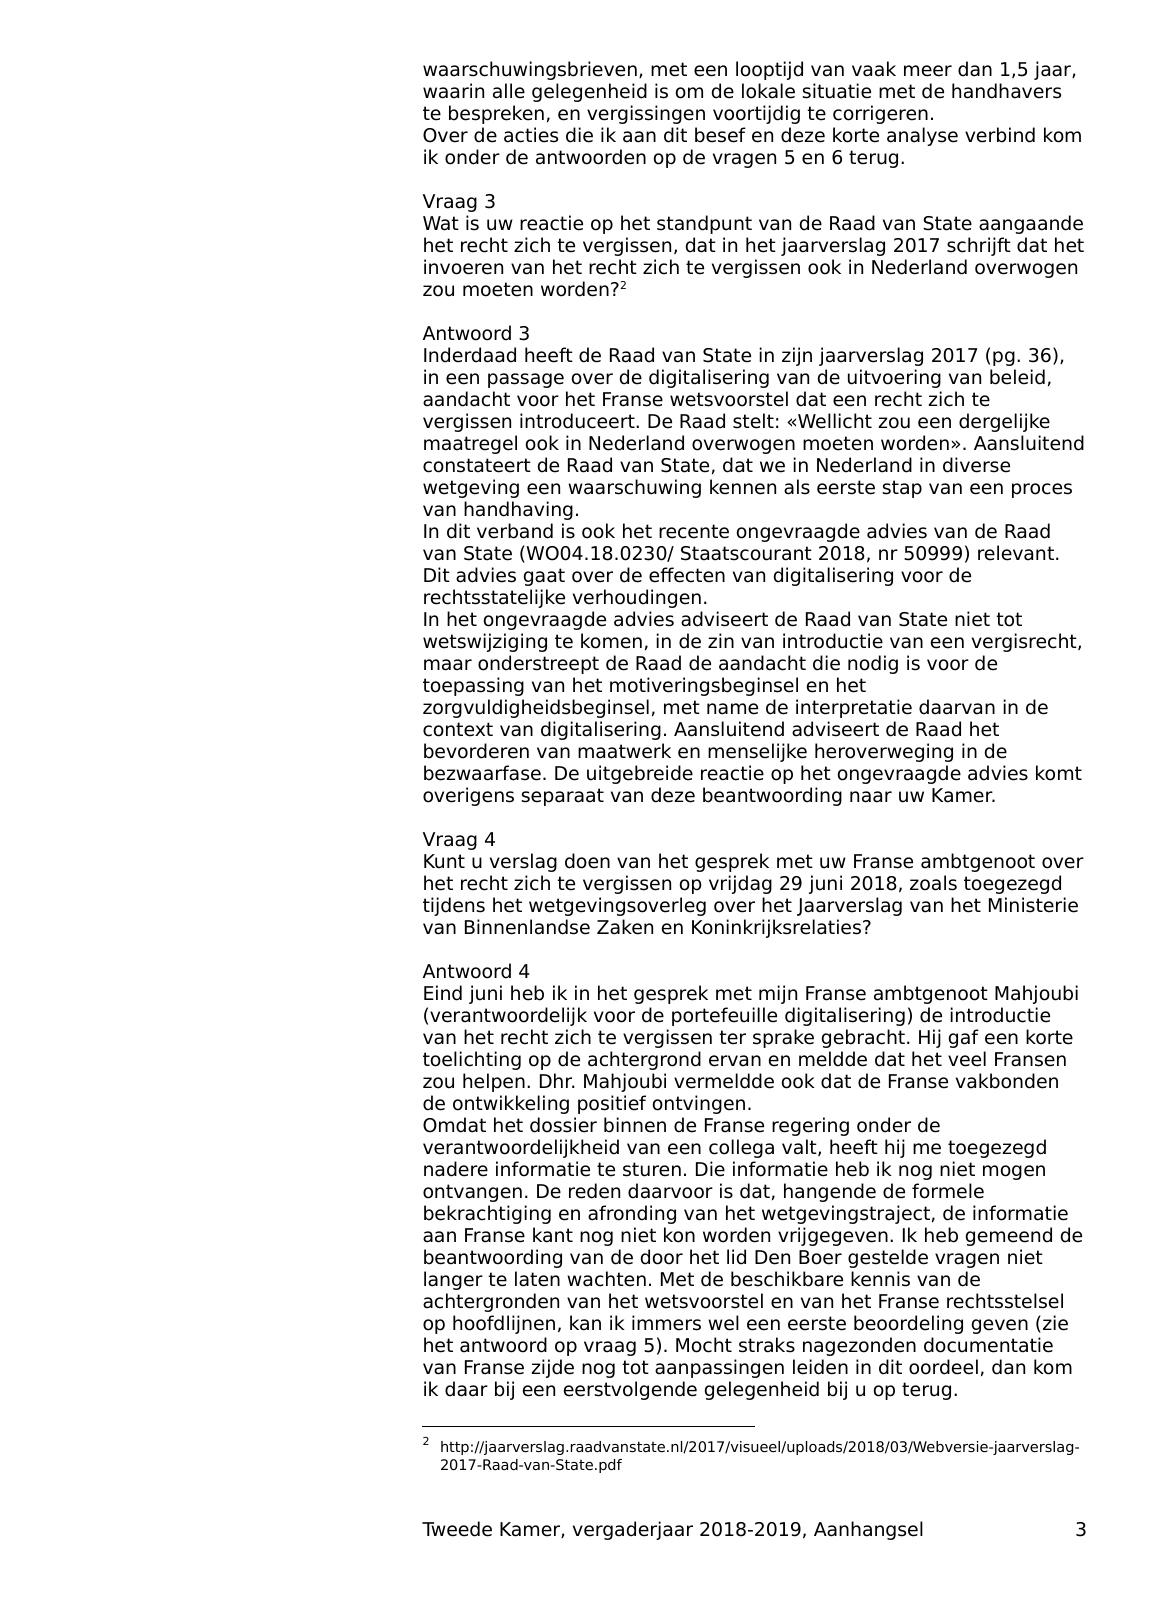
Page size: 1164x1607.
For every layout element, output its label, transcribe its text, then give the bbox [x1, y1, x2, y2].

text Omdat het dossier binnen de Franse regering onder de verantwoordelijkheid van een collega valt, heeft hij me toegezegd nadere informatie te sturen. Die informatie heb ik nog niet mogen ontvangen. De reden daarvoor is dat, hangende de formele bekrachtiging en afronding van het wetgevingstraject, de informatie aan Franse kant nog niet kon worden vrijgegeven. Ik heb gemeend de beantwoording van de door het lid Den Boer gestelde vragen niet langer te laten wachten. Met de beschikbare kennis van de achtergronden van het wetsvoorstel en van het Franse rechtsstelsel op hoofdlijnen, kan ik immers wel een eerste beoordeling geven (zie het antwoord op vraag 5). Mocht straks nagezonden documentatie van Franse zijde nog tot aanpassingen leiden in dit oordeel, dan kom ik daar bij een eerstvolgende gelegenheid bij u op terug. [422, 1115, 1087, 1401]
text waarschuwingsbrieven, met een looptijd van vaak meer dan 1,5 jaar, waarin alle gelegenheid is om de lokale situatie met de handhavers te bespreken, en vergissingen voortijdig te corrigeren. [422, 59, 1087, 125]
text Eind juni heb ik in het gesprek met mijn Franse ambtgenoot Mahjoubi (verantwoordelijk voor de portefeuille digitalisering) de introductie van het recht zich te vergissen ter sprake gebracht. Hij gaf een korte toelichting op de achtergrond ervan en meldde dat het veel Fransen zou helpen. Dhr. Mahjoubi vermeldde ook dat de Franse vakbonden de ontwikkeling positief ontvingen. [422, 983, 1087, 1115]
text Antwoord 4 [422, 961, 1087, 983]
text Over de acties die ik aan dit besef en deze korte analyse verbind kom ik onder de antwoorden op de vragen 5 en 6 terug. [422, 125, 1087, 169]
text In dit verband is ook het recente ongevraagde advies van de Raad van State (WO04.18.0230/ Staatscourant 2018, nr 50999) relevant. Dit advies gaat over de effecten van digitalisering voor de rechtsstatelijke verhoudingen. [422, 521, 1087, 609]
text In het ongevraagde advies adviseert de Raad van State niet tot wetswijziging te komen, in de zin van introductie van een vergisrecht, maar onderstreept de Raad de aandacht die nodig is voor de toepassing van het motiveringsbeginsel en het zorgvuldigheidsbeginsel, met name de interpretatie daarvan in de context van digitalisering. Aansluitend adviseert de Raad het bevorderen van maatwerk en menselijke heroverweging in de bezwaarfase. De uitgebreide reactie op het ongevraagde advies komt overigens separaat van deze beantwoording naar uw Kamer. [422, 609, 1087, 807]
text Inderdaad heeft de Raad van State in zijn jaarverslag 2017 (pg. 36), in een passage over de digitalisering van de uitvoering van beleid, aandacht voor het Franse wetsvoorstel dat een recht zich te vergissen introduceert. De Raad stelt: «Wellicht zou een dergelijke maatregel ook in Nederland overwogen moeten worden». Aansluitend constateert de Raad van State, dat we in Nederland in diverse wetgeving een waarschuwing kennen als eerste stap van een proces van handhaving. [422, 345, 1087, 521]
text Vraag 4 [422, 829, 1087, 851]
text http://jaarverslag.raadvanstate.nl/2017/visueel/uploads/2018/03/Webversie-jaarverslag-2017-Raad-van-State.pdf [422, 1435, 1087, 1474]
text Wat is uw reactie op het standpunt van de Raad van State aangaande het recht zich te vergissen, dat in het jaarverslag 2017 schrijft dat het invoeren van het recht zich te vergissen ook in Nederland overwogen zou moeten worden? [422, 213, 1087, 301]
text Vraag 3 [422, 191, 1087, 213]
text Antwoord 3 [422, 323, 1087, 345]
text Kunt u verslag doen van het gesprek met uw Franse ambtgenoot over het recht zich te vergissen op vrijdag 29 juni 2018, zoals toegezegd tijdens het wetgevingsoverleg over het Jaarverslag van het Ministerie van Binnenlandse Zaken en Koninkrijksrelaties? [422, 851, 1087, 939]
